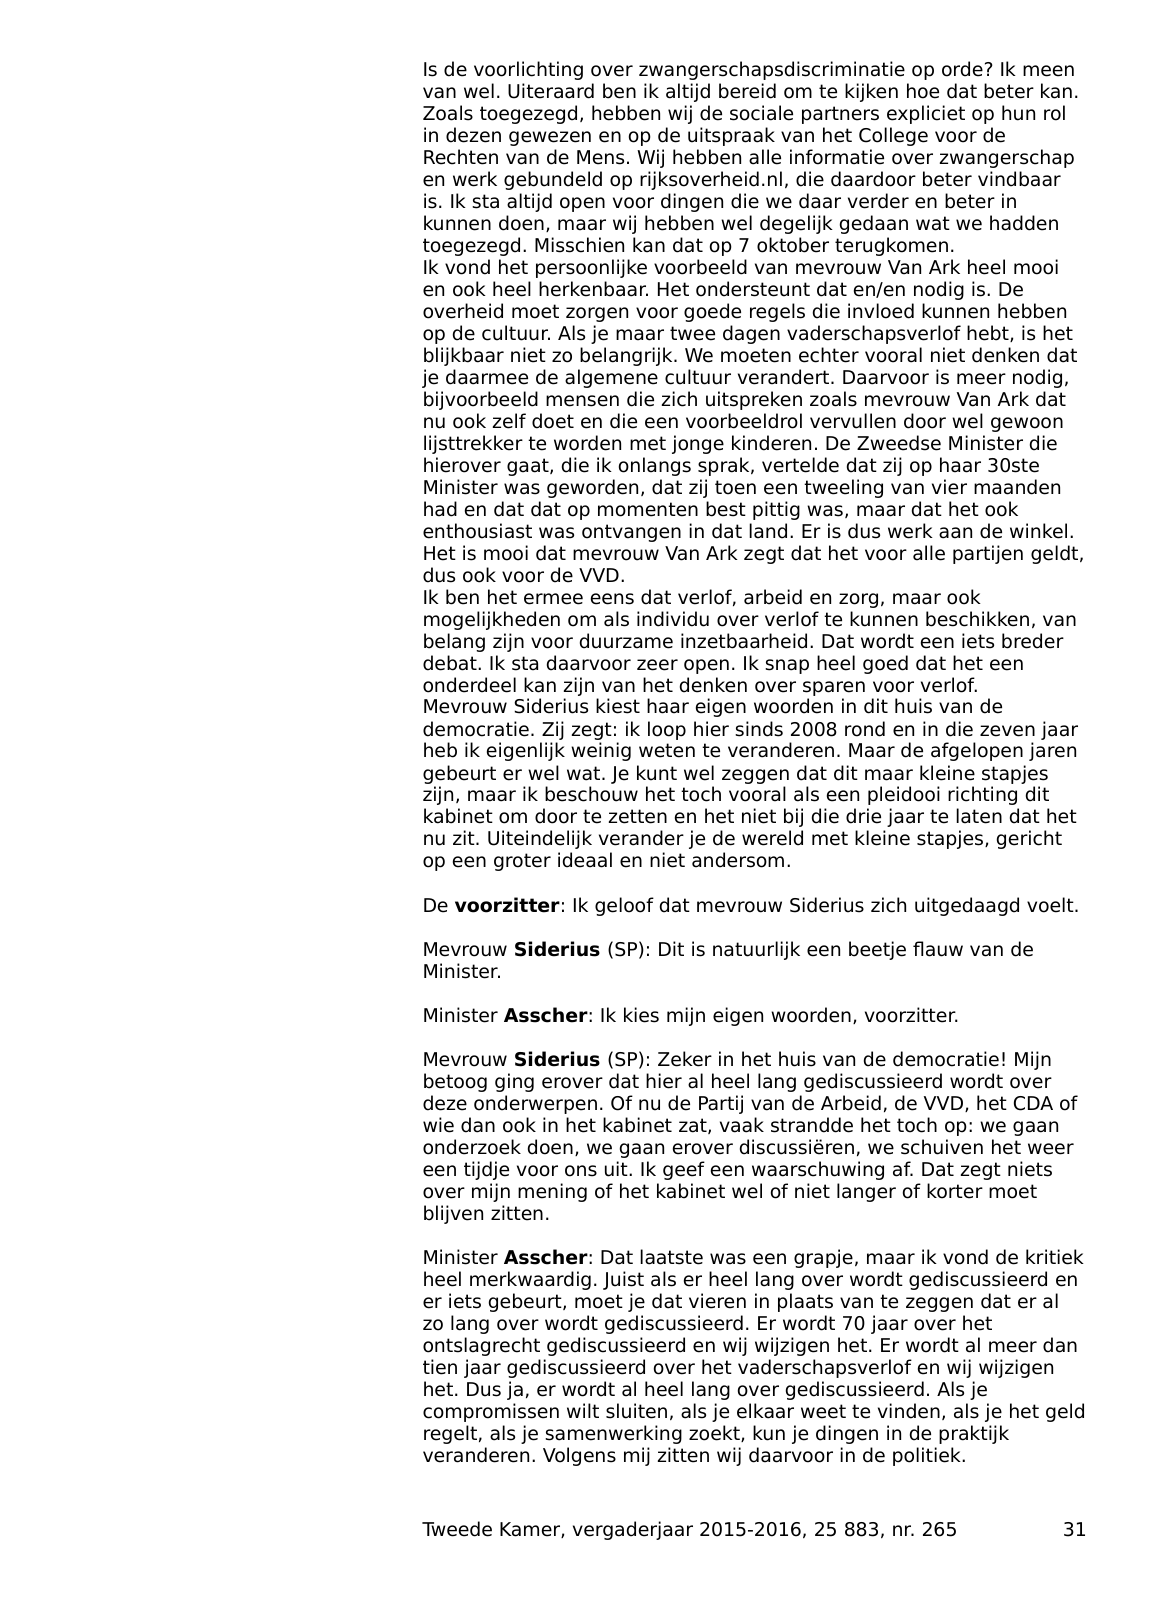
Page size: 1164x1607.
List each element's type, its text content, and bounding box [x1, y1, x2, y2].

text Ik vond het persoonlijke voorbeeld van mevrouw Van Ark heel mooi en ook heel herkenbaar. Het ondersteunt dat en/en nodig is. De overheid moet zorgen voor goede regels die invloed kunnen hebben op de cultuur. Als je maar twee dagen vaderschapsverlof hebt, is het blijkbaar niet zo belangrijk. We moeten echter vooral niet denken dat je daarmee de algemene cultuur verandert. Daarvoor is meer nodig, bijvoorbeeld mensen die zich uitspreken zoals mevrouw Van Ark dat nu ook zelf doet en die een voorbeeldrol vervullen door wel gewoon lijsttrekker te worden met jonge kinderen. De Zweedse Minister die hierover gaat, die ik onlangs sprak, vertelde dat zij op haar 30ste Minister was geworden, dat zij toen een tweeling van vier maanden had en dat dat op momenten best pittig was, maar dat het ook enthousiast was ontvangen in dat land. Er is dus werk aan de winkel. Het is mooi dat mevrouw Van Ark zegt dat het voor alle partijen geldt, dus ook voor de VVD. [422, 257, 1087, 587]
text Ik ben het ermee eens dat verlof, arbeid en zorg, maar ook mogelijkheden om als individu over verlof te kunnen beschikken, van belang zijn voor duurzame inzetbaarheid. Dat wordt een iets breder debat. Ik sta daarvoor zeer open. Ik snap heel goed dat het een onderdeel kan zijn van het denken over sparen voor verlof. [422, 587, 1087, 696]
text Mevrouw Siderius (SP): Zeker in het huis van de democratie! Mijn betoog ging erover dat hier al heel lang gediscussieerd wordt over deze onderwerpen. Of nu de Partij van de Arbeid, de VVD, het CDA of wie dan ook in het kabinet zat, vaak strandde het toch op: we gaan onderzoek doen, we gaan erover discussiëren, we schuiven het weer een tijdje voor ons uit. Ik geef een waarschuwing af. Dat zegt niets over mijn mening of het kabinet wel of niet langer of korter moet blijven zitten. [422, 1049, 1087, 1225]
text De voorzitter: Ik geloof dat mevrouw Siderius zich uitgedaagd voelt. [422, 894, 1087, 916]
text Is de voorlichting over zwangerschapsdiscriminatie op orde? Ik meen van wel. Uiteraard ben ik altijd bereid om te kijken hoe dat beter kan. Zoals toegezegd, hebben wij de sociale partners expliciet op hun rol in dezen gewezen en op de uitspraak van het College voor de Rechten van de Mens. Wij hebben alle informatie over zwangerschap en werk gebundeld op rijksoverheid.nl, die daardoor beter vindbaar is. Ik sta altijd open voor dingen die we daar verder en beter in kunnen doen, maar wij hebben wel degelijk gedaan wat we hadden toegezegd. Misschien kan dat op 7 oktober terugkomen. [422, 59, 1087, 257]
text Minister Asscher: Dat laatste was een grapje, maar ik vond de kritiek heel merkwaardig. Juist als er heel lang over wordt gediscussieerd en er iets gebeurt, moet je dat vieren in plaats van te zeggen dat er al zo lang over wordt gediscussieerd. Er wordt 70 jaar over het ontslagrecht gediscussieerd en wij wijzigen het. Er wordt al meer dan tien jaar gediscussieerd over het vaderschapsverlof en wij wijzigen het. Dus ja, er wordt al heel lang over gediscussieerd. Als je compromissen wilt sluiten, als je elkaar weet te vinden, als je het geld regelt, als je samenwerking zoekt, kun je dingen in de praktijk veranderen. Volgens mij zitten wij daarvoor in de politiek. [422, 1247, 1087, 1467]
text Minister Asscher: Ik kies mijn eigen woorden, voorzitter. [422, 1005, 1087, 1027]
text Mevrouw Siderius kiest haar eigen woorden in dit huis van de democratie. Zij zegt: ik loop hier sinds 2008 rond en in die zeven jaar heb ik eigenlijk weinig weten te veranderen. Maar de afgelopen jaren gebeurt er wel wat. Je kunt wel zeggen dat dit maar kleine stapjes zijn, maar ik beschouw het toch vooral als een pleidooi richting dit kabinet om door te zetten en het niet bij die drie jaar te laten dat het nu zit. Uiteindelijk verander je de wereld met kleine stapjes, gericht op een groter ideaal en niet andersom. [422, 696, 1087, 872]
text Mevrouw Siderius (SP): Dit is natuurlijk een beetje flauw van de Minister. [422, 939, 1087, 983]
